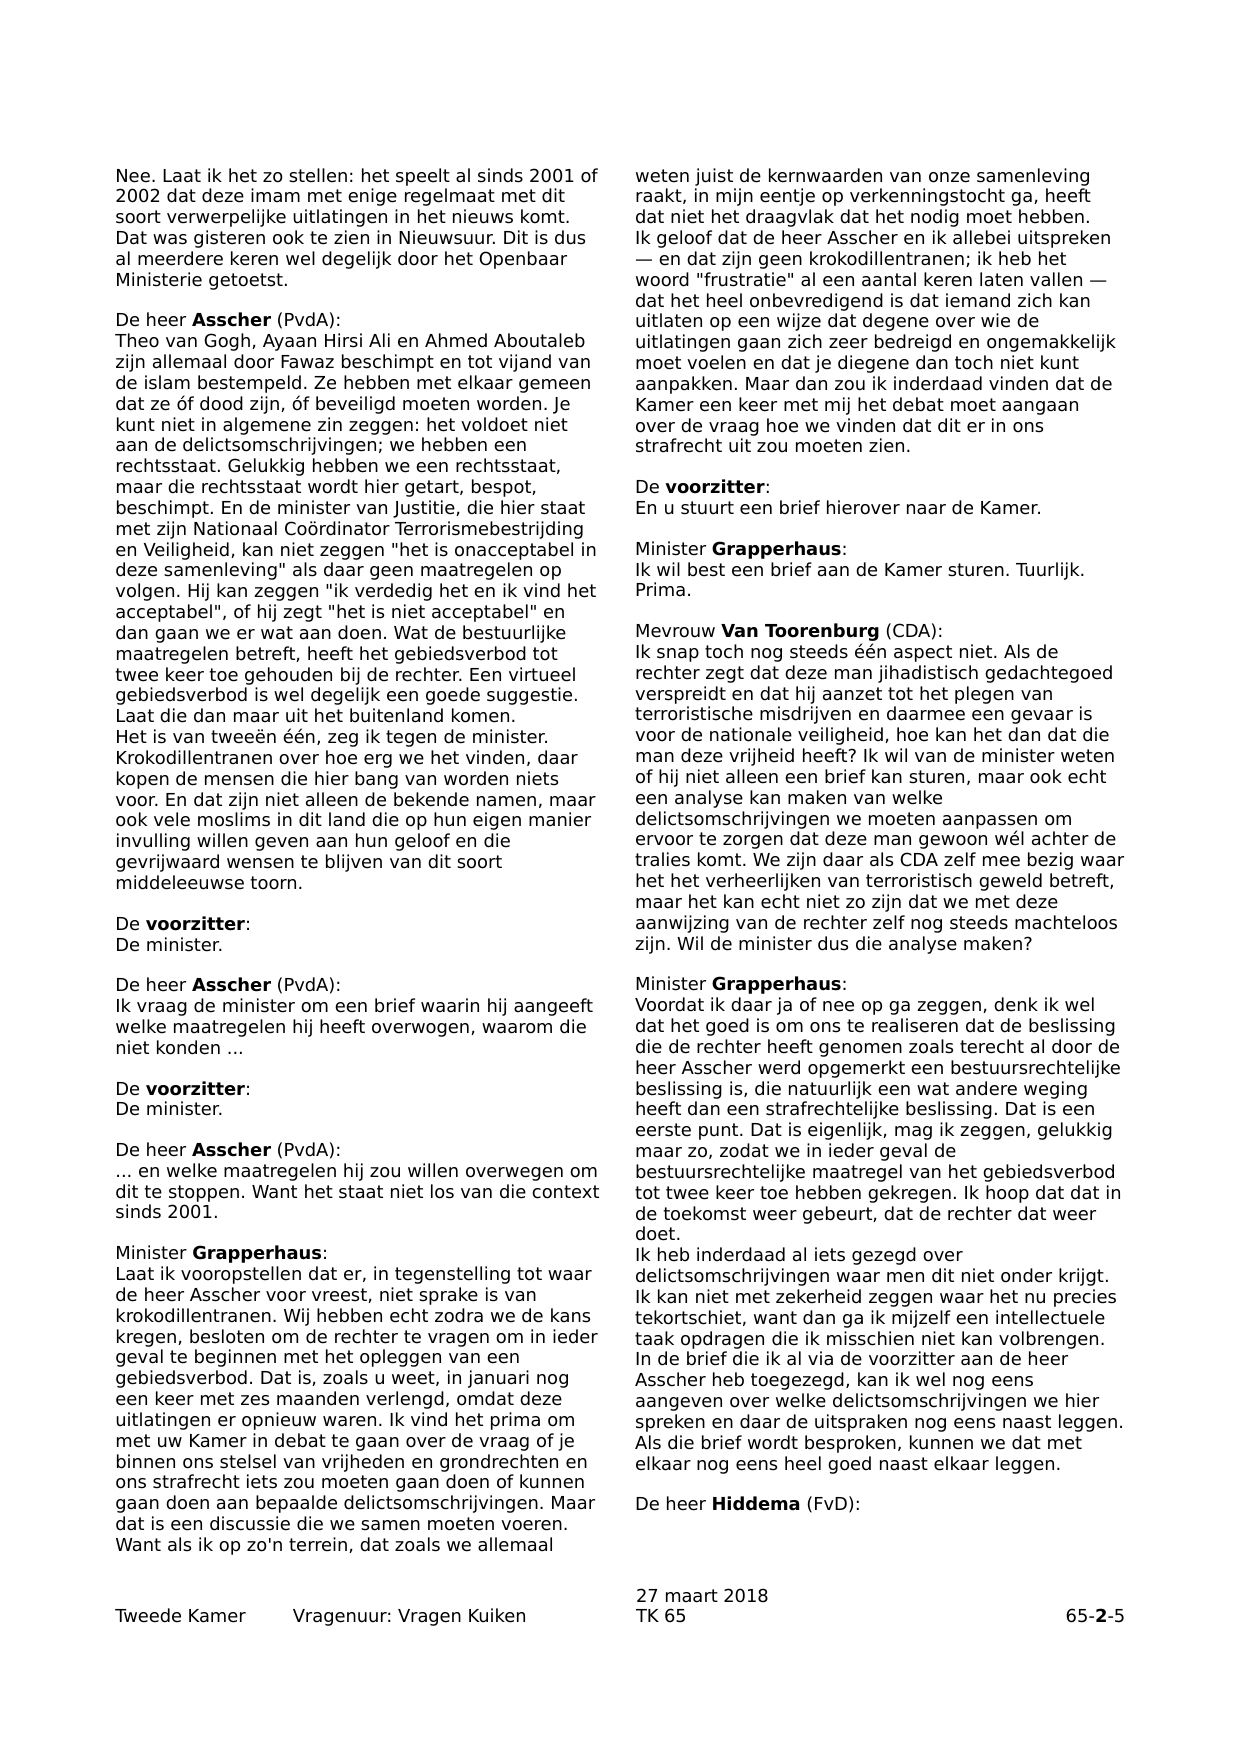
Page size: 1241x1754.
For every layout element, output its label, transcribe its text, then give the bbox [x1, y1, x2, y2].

text Ik heb inderdaad al iets gezegd over delictsomschrijvingen waar men dit niet onder krijgt. Ik kan niet met zekerheid zeggen waar het nu precies tekortschiet, want dan ga ik mijzelf een intellectuele taak opdragen die ik misschien niet kan volbrengen. In de brief die ik al via de voorzitter aan de heer Asscher heb toegezegd, kan ik wel nog eens aangeven over welke delictsomschrijvingen we hier spreken en daar de uitspraken nog eens naast leggen. Als die brief wordt besproken, kunnen we dat met elkaar nog eens heel goed naast elkaar leggen. [635, 1245, 1125, 1474]
text Theo van Gogh, Ayaan Hirsi Ali en Ahmed Aboutaleb zijn allemaal door Fawaz beschimpt en tot vijand van de islam bestempeld. Ze hebben met elkaar gemeen dat ze óf dood zijn, óf beveiligd moeten worden. Je kunt niet in algemene zin zeggen: het voldoet niet aan de delictsomschrijvingen; we hebben een rechtsstaat. Gelukkig hebben we een rechtsstaat, maar die rechtsstaat wordt hier getart, bespot, beschimpt. En de minister van Justitie, die hier staat met zijn Nationaal Coördinator Terrorismebestrijding en Veiligheid, kan niet zeggen "het is onacceptabel in deze samenleving" als daar geen maatregelen op volgen. Hij kan zeggen "ik verdedig het en ik vind het acceptabel", of hij zegt "het is niet acceptabel" en dan gaan we er wat aan doen. Wat de bestuurlijke maatregelen betreft, heeft het gebiedsverbod tot twee keer toe gehouden bij de rechter. Een virtueel gebiedsverbod is wel degelijk een goede suggestie. Laat die dan maar uit het buitenland komen. [115, 331, 605, 727]
text Ik snap toch nog steeds één aspect niet. Als de rechter zegt dat deze man jihadistisch gedachtegoed verspreidt en dat hij aanzet tot het plegen van terroristische misdrijven en daarmee een gevaar is voor de nationale veiligheid, hoe kan het dan dat die man deze vrijheid heeft? Ik wil van de minister weten of hij niet alleen een brief kan sturen, maar ook echt een analyse kan maken van welke delictsomschrijvingen we moeten aanpassen om ervoor te zorgen dat deze man gewoon wél achter de tralies komt. We zijn daar als CDA zelf mee bezig waar het het verheerlijken van terroristisch geweld betreft, maar het kan echt niet zo zijn dat we met deze aanwijzing van de rechter zelf nog steeds machteloos zijn. Wil de minister dus die analyse maken? [635, 642, 1125, 954]
text Voordat ik daar ja of nee op ga zeggen, denk ik wel dat het goed is om ons te realiseren dat de beslissing die de rechter heeft genomen zoals terecht al door de heer Asscher werd opgemerkt een bestuursrechtelijke beslissing is, die natuurlijk een wat andere weging heeft dan een strafrechtelijke beslissing. Dat is een eerste punt. Dat is eigenlijk, mag ik zeggen, gelukkig maar zo, zodat we in ieder geval de bestuursrechtelijke maatregel van het gebiedsverbod tot twee keer toe hebben gekregen. Ik hoop dat dat in de toekomst weer gebeurt, dat de rechter dat weer doet. [635, 995, 1125, 1245]
text Minister Grapperhaus: [635, 974, 1125, 995]
text Mevrouw Van Toorenburg (CDA): [635, 621, 1125, 642]
text De heer Asscher (PvdA): [115, 975, 605, 996]
text Ik wil best een brief aan de Kamer sturen. Tuurlijk. Prima. [635, 559, 1125, 601]
text De heer Asscher (PvdA): [115, 1140, 605, 1161]
text Ik geloof dat de heer Asscher en ik allebei uitspreken — en dat zijn geen krokodillentranen; ik heb het woord "frustratie" al een aantal keren laten vallen — dat het heel onbevredigend is dat iemand zich kan uitlaten op een wijze dat degene over wie de uitlatingen gaan zich zeer bedreigd en ongemakkelijk moet voelen en dat je diegene dan toch niet kunt aanpakken. Maar dan zou ik inderdaad vinden dat de Kamer een keer met mij het debat moet aangaan over de vraag hoe we vinden dat dit er in ons strafrecht uit zou moeten zien. [635, 228, 1125, 457]
text Minister Grapperhaus: [635, 538, 1125, 559]
text De minister. [115, 1099, 605, 1120]
text De heer Hiddema (FvD): [635, 1494, 1125, 1515]
text De heer Asscher (PvdA): [115, 310, 605, 331]
text Ik vraag de minister om een brief waarin hij aangeeft welke maatregelen hij heeft overwogen, waarom die niet konden ... [115, 996, 605, 1058]
text De minister. [115, 934, 605, 955]
text Nee. Laat ik het zo stellen: het speelt al sinds 2001 of 2002 dat deze imam met enige regelmaat met dit soort verwerpelijke uitlatingen in het nieuws komt. Dat was gisteren ook te zien in Nieuwsuur. Dit is dus al meerdere keren wel degelijk door het Openbaar Ministerie getoetst. [115, 165, 605, 290]
text De voorzitter: [635, 477, 1125, 498]
text De voorzitter: [115, 913, 605, 934]
text ... en welke maatregelen hij zou willen overwegen om dit te stoppen. Want het staat niet los van die context sinds 2001. [115, 1161, 605, 1223]
text weten juist de kernwaarden van onze samenleving raakt, in mijn eentje op verkenningstocht ga, heeft dat niet het draagvlak dat het nodig moet hebben. [635, 165, 1125, 228]
text Minister Grapperhaus: [115, 1243, 605, 1264]
text En u stuurt een brief hierover naar de Kamer. [635, 498, 1125, 518]
text De voorzitter: [115, 1078, 605, 1099]
text Laat ik vooropstellen dat er, in tegenstelling tot waar de heer Asscher voor vreest, niet sprake is van krokodillentranen. Wij hebben echt zodra we de kans kregen, besloten om de rechter te vragen om in ieder geval te beginnen met het opleggen van een gebiedsverbod. Dat is, zoals u weet, in januari nog een keer met zes maanden verlengd, omdat deze uitlatingen er opnieuw waren. Ik vind het prima om met uw Kamer in debat te gaan over de vraag of je binnen ons stelsel van vrijheden en grondrechten en ons strafrecht iets zou moeten gaan doen of kunnen gaan doen aan bepaalde delictsomschrijvingen. Maar dat is een discussie die we samen moeten voeren. Want als ik op zo'n terrein, dat zoals we allemaal [115, 1264, 605, 1556]
text Het is van tweeën één, zeg ik tegen de minister. Krokodillentranen over hoe erg we het vinden, daar kopen de mensen die hier bang van worden niets voor. En dat zijn niet alleen de bekende namen, maar ook vele moslims in dit land die op hun eigen manier invulling willen geven aan hun geloof en die gevrijwaard wensen te blijven van dit soort middeleeuwse toorn. [115, 727, 605, 893]
